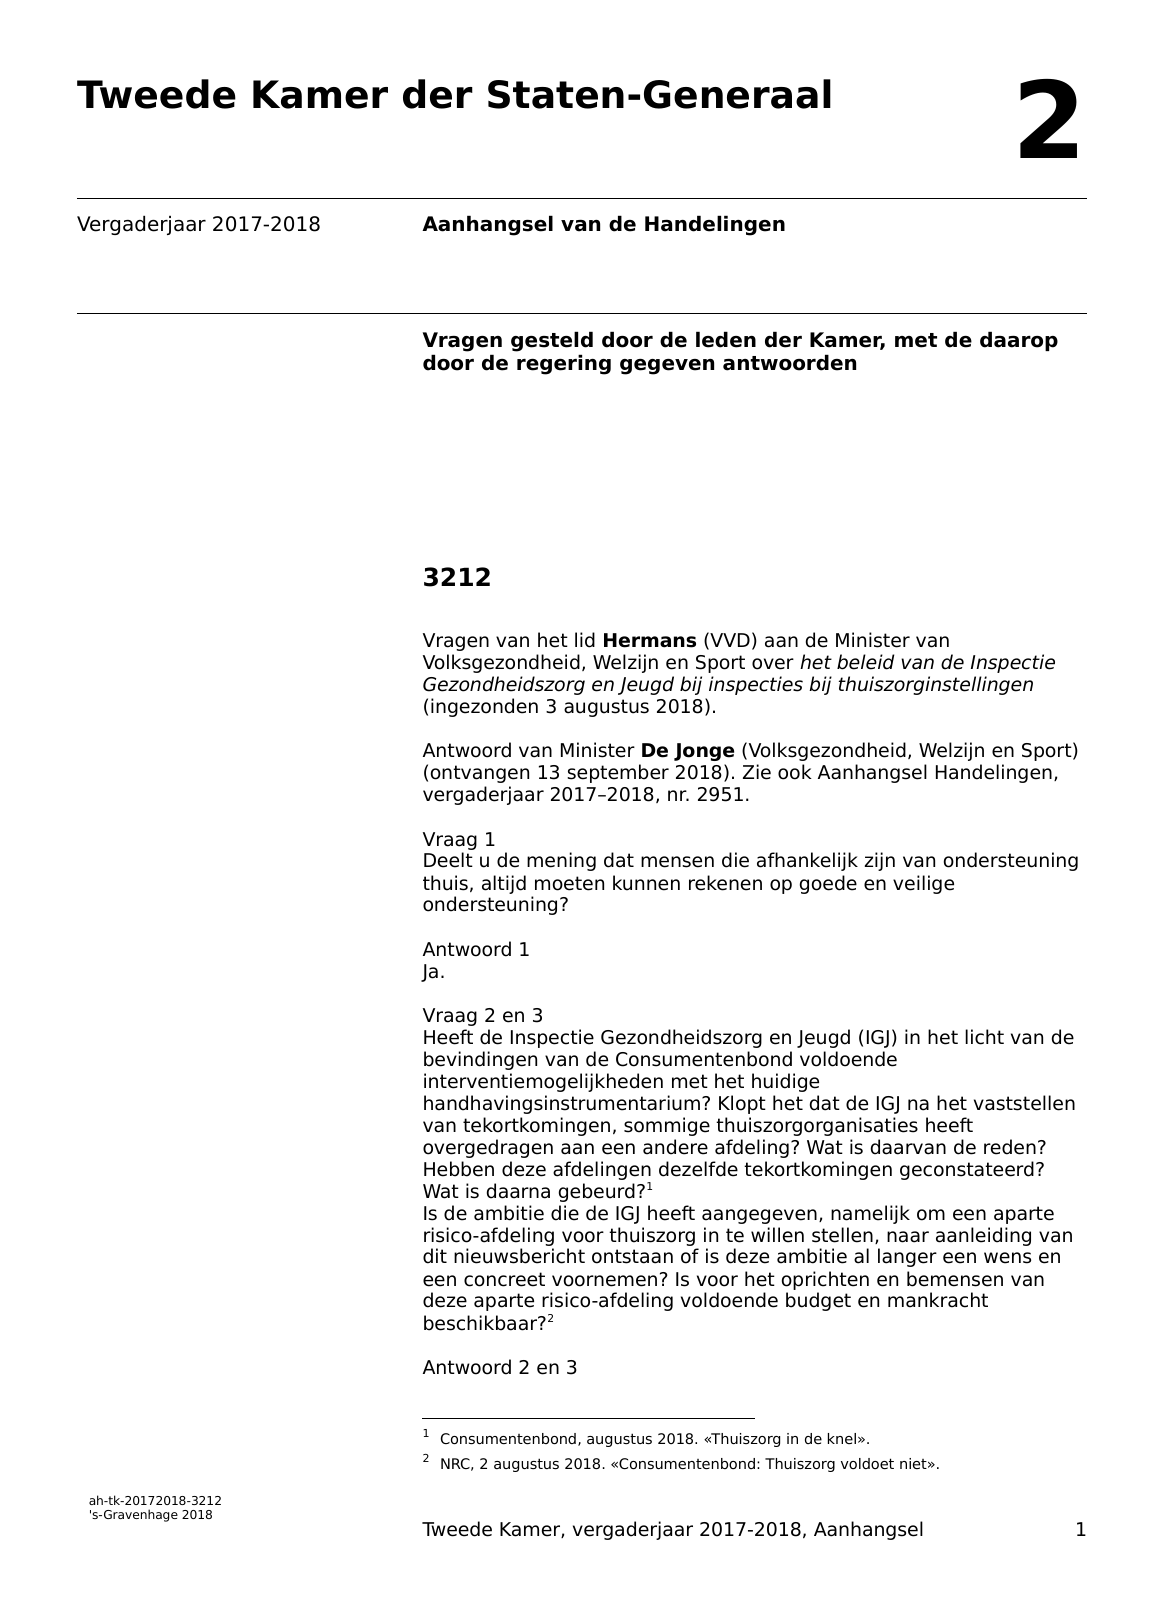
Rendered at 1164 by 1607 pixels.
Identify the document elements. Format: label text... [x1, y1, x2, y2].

text NRC, 2 augustus 2018. «Consumentenbond: Thuiszorg voldoet niet». [422, 1452, 1087, 1474]
text Antwoord 1 [422, 938, 1087, 961]
table_header 2 [886, 59, 1087, 198]
table_cell Vergaderjaar 2017-2018 [77, 199, 422, 313]
text Deelt u de mening dat mensen die afhankelijk zijn van ondersteuning thuis, altijd moeten kunnen rekenen op goede en veilige ondersteuning? [422, 850, 1087, 916]
table_cell Aanhangsel van de Handelingen [422, 199, 1087, 313]
text Vragen van het lid Hermans (VVD) aan de Minister van Volksgezondheid, Welzijn en Sport over het beleid van de Inspectie Gezondheidszorg en Jeugd bij inspecties bij thuiszorginstellingen (ingezonden 3 augustus 2018). [422, 630, 1087, 718]
text 3212 [422, 563, 1087, 592]
text Vraag 2 en 3 [422, 1005, 1087, 1027]
text Vraag 1 [422, 828, 1087, 850]
text ah-tk-20172018-3212 [88, 1494, 323, 1508]
table_cell [77, 314, 422, 375]
text 's-Gravenhage 2018 [88, 1508, 323, 1522]
text Antwoord 2 en 3 [422, 1357, 1087, 1378]
text Is de ambitie die de IGJ heeft aangegeven, namelijk om een aparte risico-afdeling voor thuiszorg in te willen stellen, naar aanleiding van dit nieuwsbericht ontstaan of is deze ambitie al langer een wens en een concreet voornemen? Is voor het oprichten en bemensen van deze aparte risico-afdeling voldoende budget en mankracht beschikbaar? [422, 1202, 1087, 1334]
table_cell Vragen gesteld door de leden der Kamer, met de daarop door de regering gegeven antwoorden [422, 314, 1087, 375]
text Consumentenbond, augustus 2018. «Thuiszorg in de knel». [422, 1427, 1087, 1449]
text Heeft de Inspectie Gezondheidszorg en Jeugd (IGJ) in het licht van de bevindingen van de Consumentenbond voldoende interventiemogelijkheden met het huidige handhavingsinstrumentarium? Klopt het dat de IGJ na het vaststellen van tekortkomingen, sommige thuiszorgorganisaties heeft overgedragen aan een andere afdeling? Wat is daarvan de reden? Hebben deze afdelingen dezelfde tekortkomingen geconstateerd? Wat is daarna gebeurd? [422, 1027, 1087, 1202]
table_header Tweede Kamer der Staten-Generaal [77, 59, 886, 198]
text Antwoord van Minister De Jonge (Volksgezondheid, Welzijn en Sport) (ontvangen 13 september 2018). Zie ook Aanhangsel Handelingen, vergaderjaar 2017–2018, nr. 2951. [422, 740, 1087, 806]
text Ja. [422, 961, 1087, 982]
